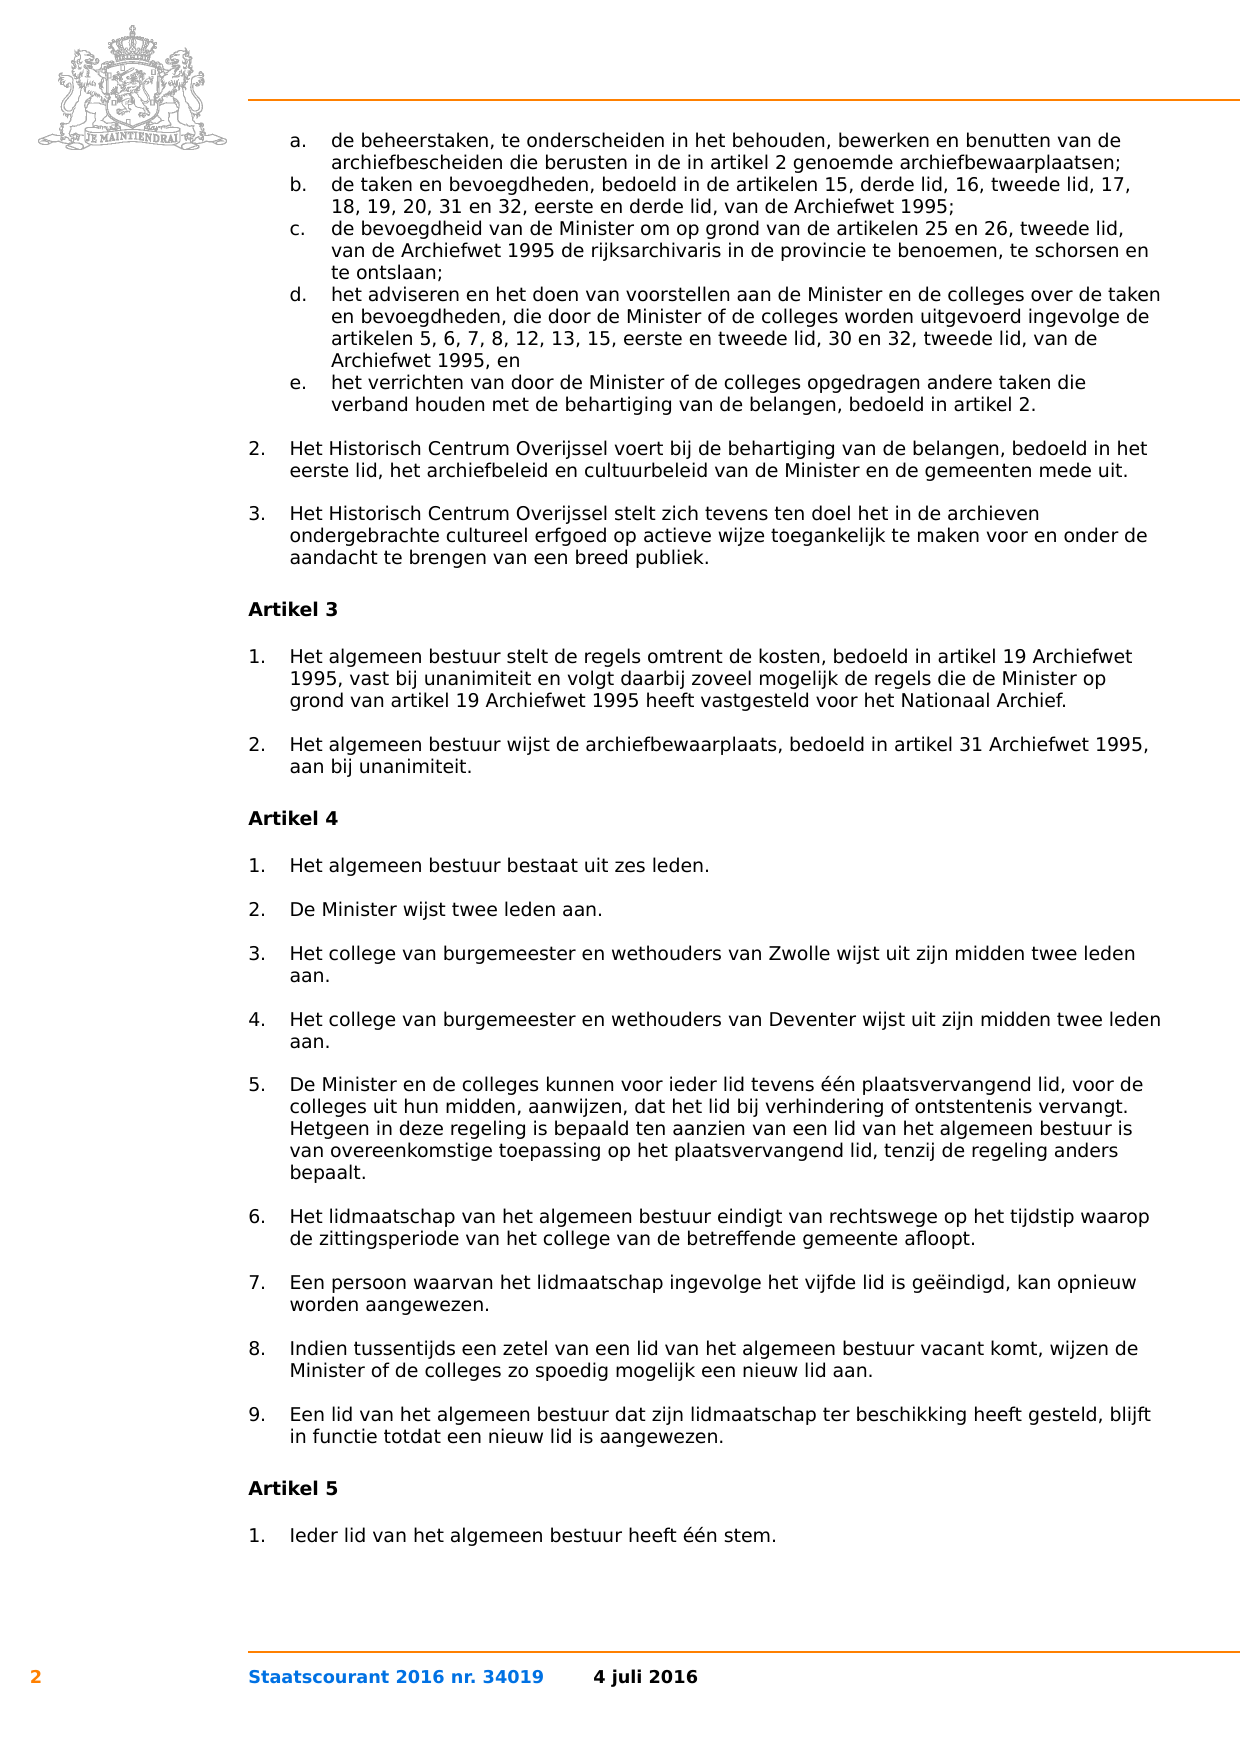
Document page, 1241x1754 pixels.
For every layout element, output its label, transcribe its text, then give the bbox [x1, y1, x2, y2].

text 3. Het college van burgemeester en wethouders van Zwolle wijst uit zijn midden twee leden aan. [248, 943, 1163, 987]
text b. de taken en bevoegdheden, bedoeld in de artikelen 15, derde lid, 16, tweede lid, 17, 18, 19, 20, 31 en 32, eerste en derde lid, van de Archiefwet 1995; [289, 174, 1163, 218]
subtitle Artikel 4 [248, 808, 1163, 830]
text d. het adviseren en het doen van voorstellen aan de Minister en de colleges over de taken en bevoegdheden, die door de Minister of de colleges worden uitgevoerd ingevolge de artikelen 5, 6, 7, 8, 12, 13, 15, eerste en tweede lid, 30 en 32, tweede lid, van de Archiefwet 1995, en [289, 284, 1163, 372]
text 2. Het Historisch Centrum Overijssel voert bij de behartiging van de belangen, bedoeld in het eerste lid, het archiefbeleid en cultuurbeleid van de Minister en de gemeenten mede uit. [248, 437, 1163, 481]
text 2. Het algemeen bestuur wijst de archiefbewaarplaats, bedoeld in artikel 31 Archiefwet 1995, aan bij unanimiteit. [248, 734, 1163, 778]
text 8. Indien tussentijds een zetel van een lid van het algemeen bestuur vacant komt, wijzen de Minister of de colleges zo spoedig mogelijk een nieuw lid aan. [248, 1338, 1163, 1382]
subtitle Artikel 3 [248, 599, 1163, 621]
text 3. Het Historisch Centrum Overijssel stelt zich tevens ten doel het in de archieven ondergebrachte cultureel erfgoed op actieve wijze toegankelijk te maken voor en onder de aandacht te brengen van een breed publiek. [248, 503, 1163, 569]
text 5. De Minister en de colleges kunnen voor ieder lid tevens één plaatsvervangend lid, voor de colleges uit hun midden, aanwijzen, dat het lid bij verhindering of ontstentenis vervangt. Hetgeen in deze regeling is bepaald ten aanzien van een lid van het algemeen bestuur is van overeenkomstige toepassing op het plaatsvervangend lid, tenzij de regeling anders bepaalt. [248, 1074, 1163, 1184]
text 4. Het college van burgemeester en wethouders van Deventer wijst uit zijn midden twee leden aan. [248, 1008, 1163, 1052]
text 6. Het lidmaatschap van het algemeen bestuur eindigt van rechtswege op het tijdstip waarop de zittingsperiode van het college van de betreffende gemeente afloopt. [248, 1206, 1163, 1250]
text 1. Het algemeen bestuur bestaat uit zes leden. [248, 855, 1163, 877]
text a. de beheerstaken, te onderscheiden in het behouden, bewerken en benutten van de archiefbescheiden die berusten in de in artikel 2 genoemde archiefbewaarplaatsen; [289, 130, 1163, 174]
text 1. Ieder lid van het algemeen bestuur heeft één stem. [248, 1524, 1163, 1547]
text 1. Het algemeen bestuur stelt de regels omtrent de kosten, bedoeld in artikel 19 Archiefwet 1995, vast bij unanimiteit en volgt daarbij zoveel mogelijk de regels die de Minister op grond van artikel 19 Archiefwet 1995 heeft vastgesteld voor het Nationaal Archief. [248, 646, 1163, 712]
subtitle Artikel 5 [248, 1478, 1163, 1499]
picture [38, 25, 227, 150]
text c. de bevoegdheid van de Minister om op grond van de artikelen 25 en 26, tweede lid, van de Archiefwet 1995 de rijksarchivaris in de provincie te benoemen, te schorsen en te ontslaan; [289, 218, 1163, 284]
text 7. Een persoon waarvan het lidmaatschap ingevolge het vijfde lid is geëindigd, kan opnieuw worden aangewezen. [248, 1272, 1163, 1316]
text 9. Een lid van het algemeen bestuur dat zijn lidmaatschap ter beschikking heeft gesteld, blijft in functie totdat een nieuw lid is aangewezen. [248, 1404, 1163, 1448]
text e. het verrichten van door de Minister of de colleges opgedragen andere taken die verband houden met de behartiging van de belangen, bedoeld in artikel 2. [289, 372, 1163, 416]
text 2. De Minister wijst twee leden aan. [248, 899, 1163, 921]
